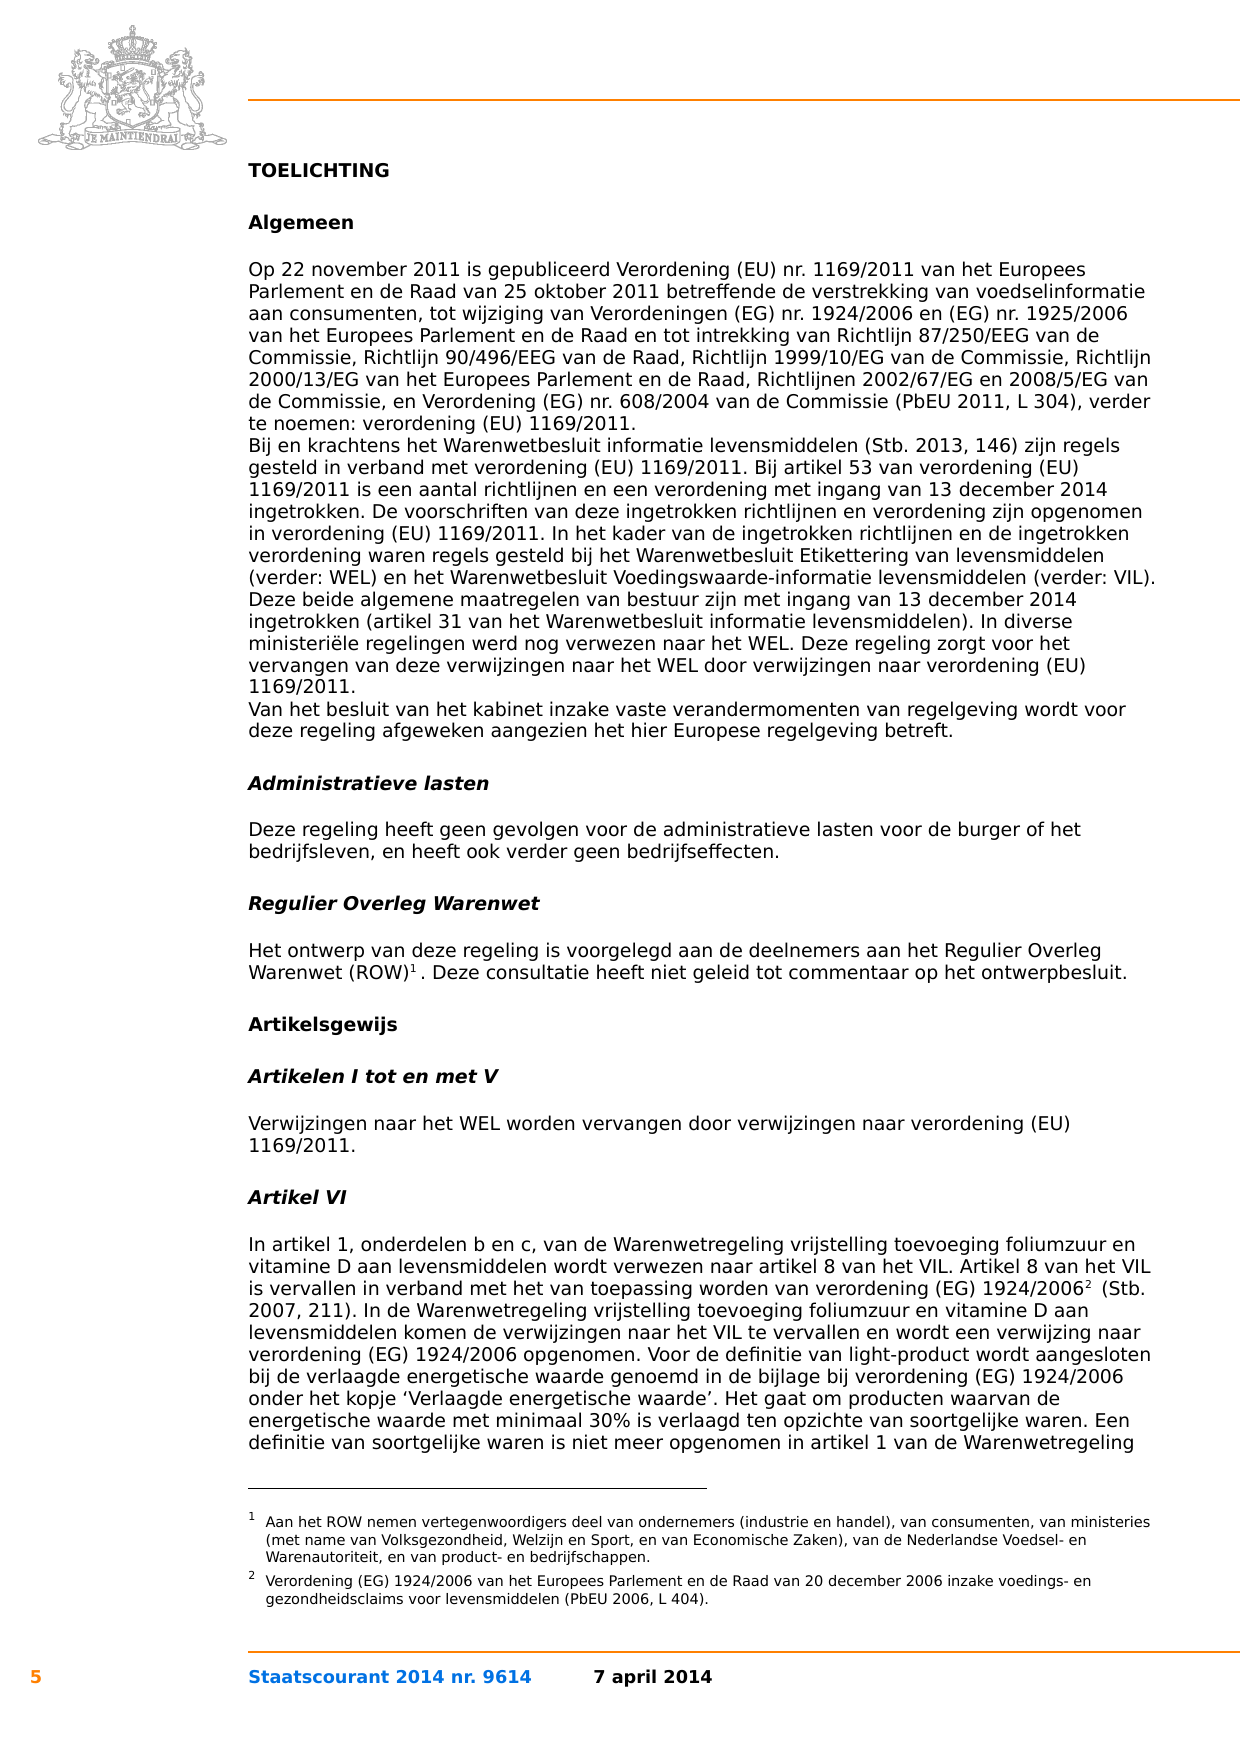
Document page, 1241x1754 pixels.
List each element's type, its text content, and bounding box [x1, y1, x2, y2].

subtitle TOELICHTING [248, 160, 1163, 182]
subtitle Artikelen I tot en met V [248, 1066, 1163, 1088]
picture [38, 25, 227, 150]
subtitle Administratieve lasten [248, 772, 1163, 794]
text Verordening (EG) 1924/2006 van het Europees Parlement en de Raad van 20 december 2006 inzake voedings- en gezondheidsclaims voor levensmiddelen (PbEU 2006, L 404). [248, 1569, 1163, 1608]
text Op 22 november 2011 is gepubliceerd Verordening (EU) nr. 1169/2011 van het Europees Parlement en de Raad van 25 oktober 2011 betreffende de verstrekking van voedselinformatie aan consumenten, tot wijziging van Verordeningen (EG) nr. 1924/2006 en (EG) nr. 1925/2006 van het Europees Parlement en de Raad en tot intrekking van Richtlijn 87/250/EEG van de Commissie, Richtlijn 90/496/EEG van de Raad, Richtlijn 1999/10/EG van de Commissie, Richtlijn 2000/13/EG van het Europees Parlement en de Raad, Richtlijnen 2002/67/EG en 2008/5/EG van de Commissie, en Verordening (EG) nr. 608/2004 van de Commissie (PbEU 2011, L 304), verder te noemen: verordening (EU) 1169/2011. [248, 259, 1163, 435]
subtitle Artikel VI [248, 1187, 1163, 1209]
text Bij en krachtens het Warenwetbesluit informatie levensmiddelen (Stb. 2013, 146) zijn regels gesteld in verband met verordening (EU) 1169/2011. Bij artikel 53 van verordening (EU) 1169/2011 is een aantal richtlijnen en een verordening met ingang van 13 december 2014 ingetrokken. De voorschriften van deze ingetrokken richtlijnen en verordening zijn opgenomen in verordening (EU) 1169/2011. In het kader van de ingetrokken richtlijnen en de ingetrokken verordening waren regels gesteld bij het Warenwetbesluit Etikettering van levensmiddelen (verder: WEL) en het Warenwetbesluit Voedingswaarde-informatie levensmiddelen (verder: VIL). Deze beide algemene maatregelen van bestuur zijn met ingang van 13 december 2014 ingetrokken (artikel 31 van het Warenwetbesluit informatie levensmiddelen). In diverse ministeriële regelingen werd nog verwezen naar het WEL. Deze regeling zorgt voor het vervangen van deze verwijzingen naar het WEL door verwijzingen naar verordening (EU) 1169/2011. [248, 435, 1163, 698]
subtitle Regulier Overleg Warenwet [248, 893, 1163, 915]
text Het ontwerp van deze regeling is voorgelegd aan de deelnemers aan het Regulier Overleg Warenwet (ROW). Deze consultatie heeft niet geleid tot commentaar op het ontwerpbesluit. [248, 940, 1163, 984]
text Aan het ROW nemen vertegenwoordigers deel van ondernemers (industrie en handel), van consumenten, van ministeries (met name van Volksgezondheid, Welzijn en Sport, en van Economische Zaken), van de Nederlandse Voedsel- en Warenautoriteit, en van product- en bedrijfschappen. [248, 1510, 1163, 1566]
text In artikel 1, onderdelen b en c, van de Warenwetregeling vrijstelling toevoeging foliumzuur en vitamine D aan levensmiddelen wordt verwezen naar artikel 8 van het VIL. Artikel 8 van het VIL is vervallen in verband met het van toepassing worden van verordening (EG) 1924/2006 (Stb. 2007, 211). In de Warenwetregeling vrijstelling toevoeging foliumzuur en vitamine D aan levensmiddelen komen de verwijzingen naar het VIL te vervallen en wordt een verwijzing naar verordening (EG) 1924/2006 opgenomen. Voor de definitie van light-product wordt aangesloten bij de verlaagde energetische waarde genoemd in de bijlage bij verordening (EG) 1924/2006 onder het kopje ‘Verlaagde energetische waarde’. Het gaat om producten waarvan de energetische waarde met minimaal 30% is verlaagd ten opzichte van soortgelijke waren. Een definitie van soortgelijke waren is niet meer opgenomen in artikel 1 van de Warenwetregeling [248, 1234, 1163, 1454]
subtitle Artikelsgewijs [248, 1014, 1163, 1036]
subtitle Algemeen [248, 212, 1163, 234]
text Deze regeling heeft geen gevolgen voor de administratieve lasten voor de burger of het bedrijfsleven, en heeft ook verder geen bedrijfseffecten. [248, 819, 1163, 863]
text Van het besluit van het kabinet inzake vaste verandermomenten van regelgeving wordt voor deze regeling afgeweken aangezien het hier Europese regelgeving betreft. [248, 698, 1163, 742]
text Verwijzingen naar het WEL worden vervangen door verwijzingen naar verordening (EU) 1169/2011. [248, 1113, 1163, 1157]
